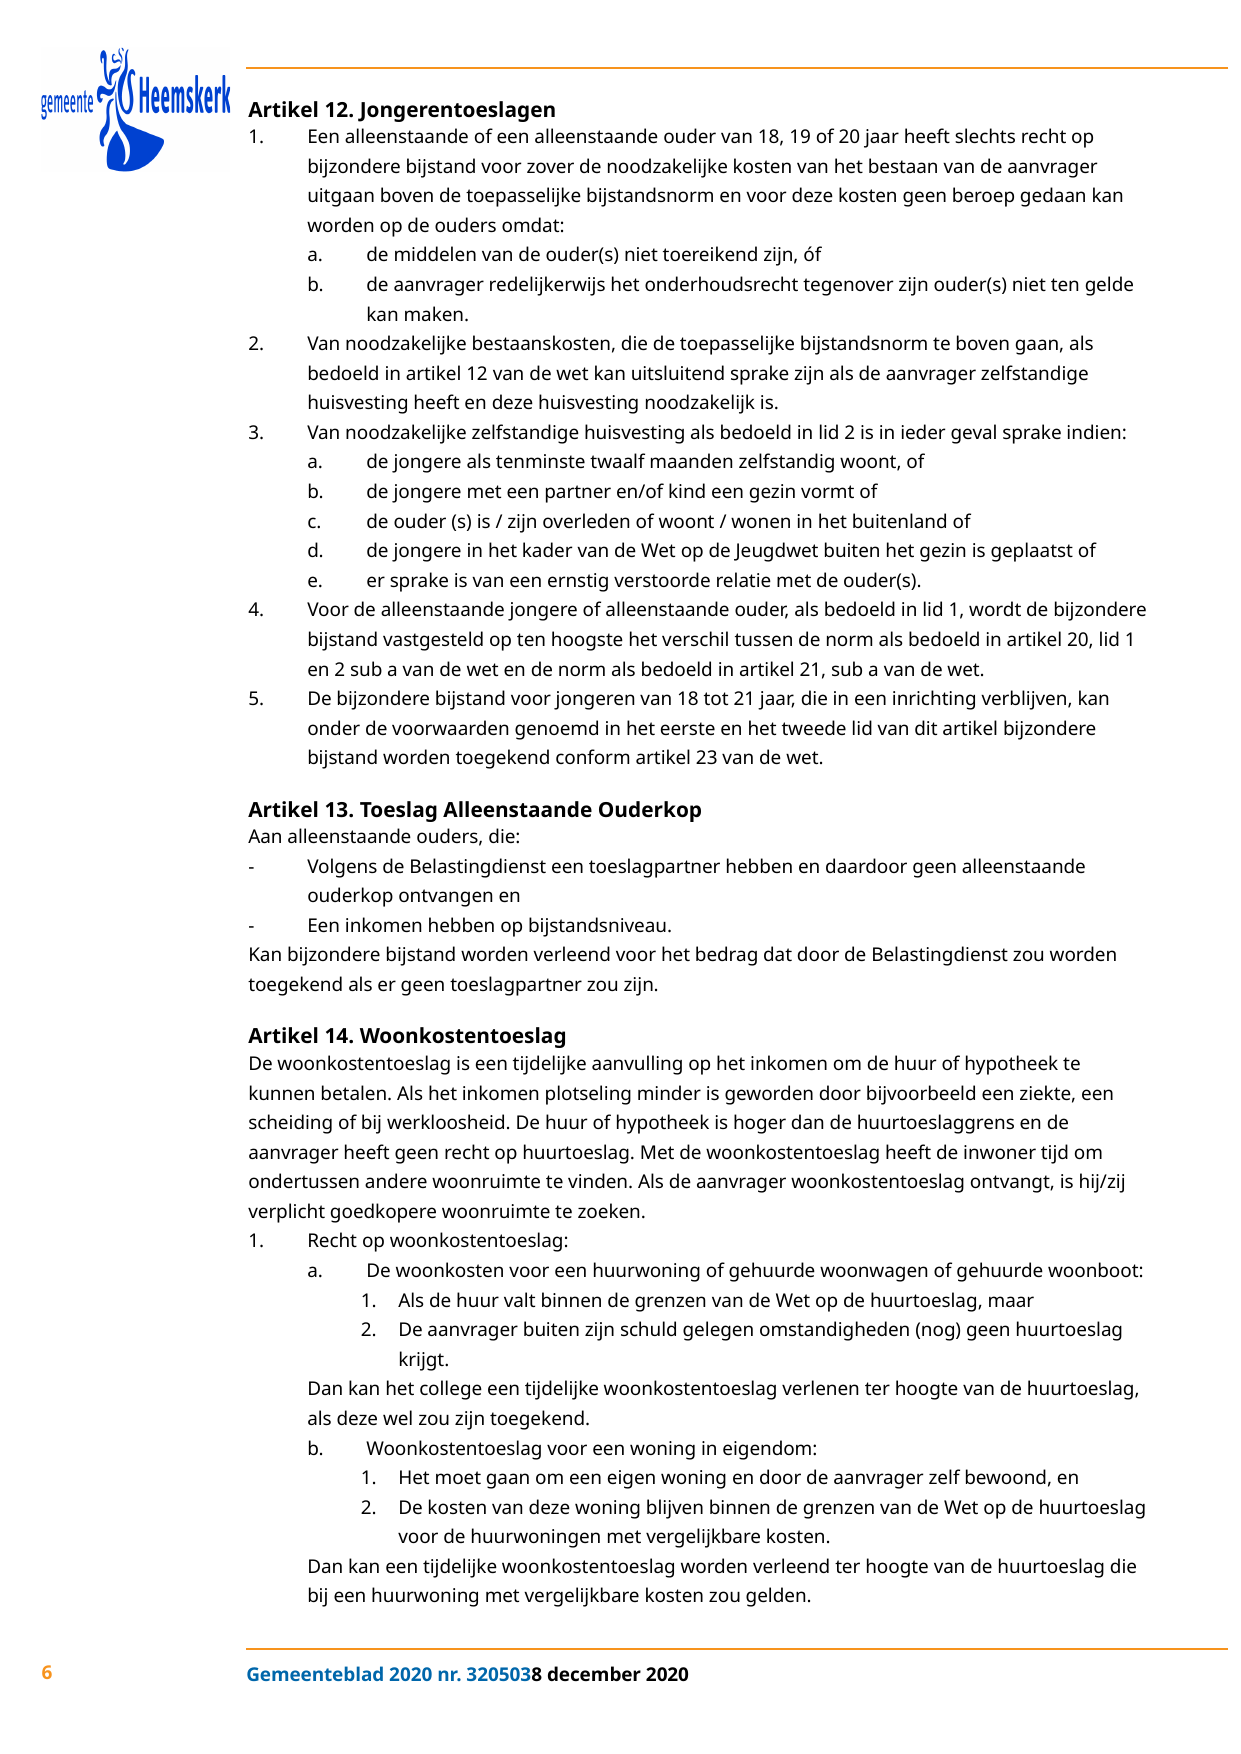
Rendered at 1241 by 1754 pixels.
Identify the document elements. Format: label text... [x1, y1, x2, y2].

text De woonkostentoeslag is een tijdelijke aanvulling op het inkomen om de huur of hypotheek te kunnen betalen. Als het inkomen plotseling minder is geworden door bijvoorbeeld een ziekte, een scheiding of bij werkloosheid. De huur of hypotheek is hoger dan de huurtoeslaggrens en de aanvrager heeft geen recht op huurtoeslag. Met de woonkostentoeslag heeft de inwoner tijd om ondertussen andere woonruimte te vinden. Als de aanvrager woonkostentoeslag ontvangt, is hij/zij verplicht goedkopere woonruimte te zoeken. [248, 1050, 1152, 1224]
list Van noodzakelijke zelfstandige huisvesting als bedoeld in lid 2 is in ieder geval sprake indien: [248, 419, 1152, 445]
list Het moet gaan om een eigen woning en door de aanvrager zelf bewoond, en [361, 1464, 1152, 1490]
list De kosten van deze woning blijven binnen de grenzen van de Wet op de huurtoeslag voor de huurwoningen met vergelijkbare kosten. [361, 1494, 1152, 1549]
list Woonkostentoeslag voor een woning in eigendom: [307, 1435, 1152, 1460]
list de middelen van de ouder(s) niet toereikend zijn, óf [307, 242, 1152, 267]
list Van noodzakelijke bestaanskosten, die de toepasselijke bijstandsnorm te boven gaan, als bedoeld in artikel 12 van de wet kan uitsluitend sprake zijn als de aanvrager zelfstandige huisvesting heeft en deze huisvesting noodzakelijk is. [248, 330, 1152, 415]
list er sprake is van een ernstig verstoorde relatie met de ouder(s). [307, 567, 1152, 593]
list de ouder (s) is / zijn overleden of woont / wonen in het buitenland of [307, 508, 1152, 533]
list de aanvrager redelijkerwijs het onderhoudsrecht tegenover zijn ouder(s) niet ten gelde kan maken. [307, 271, 1152, 326]
list De bijzondere bijstand voor jongeren van 18 tot 21 jaar, die in een inrichting verblijven, kan onder de voorwaarden genoemd in het eerste en het tweede lid van dit artikel bijzondere bijstand worden toegekend conform artikel 23 van de wet. [248, 685, 1152, 770]
list de jongere in het kader van de Wet op de Jeugdwet buiten het gezin is geplaatst of [307, 537, 1152, 563]
list Voor de alleenstaande jongere of alleenstaande ouder, als bedoeld in lid 1, wordt de bijzondere bijstand vastgesteld op ten hoogste het verschil tussen de norm als bedoeld in artikel 20, lid 1 en 2 sub a van de wet en de norm als bedoeld in artikel 21, sub a van de wet. [248, 597, 1152, 681]
list Een inkomen hebben op bijstandsniveau. [248, 912, 1152, 938]
list De aanvrager buiten zijn schuld gelegen omstandigheden (nog) geen huurtoeslag krijgt. [361, 1316, 1152, 1372]
list Volgens de Belastingdienst een toeslagpartner hebben en daardoor geen alleenstaande ouderkop ontvangen en [248, 853, 1152, 908]
list Recht op woonkostentoeslag: [248, 1228, 1152, 1253]
text Artikel 12. Jongerentoeslagen [248, 95, 1152, 123]
text Artikel 13. Toeslag Alleenstaande Ouderkop [248, 795, 1152, 823]
list Als de huur valt binnen de grenzen van de Wet op de huurtoeslag, maar [361, 1287, 1152, 1312]
text Aan alleenstaande ouders, die: [248, 823, 1152, 849]
list Dan kan het college een tijdelijke woonkostentoeslag verlenen ter hoogte van de huurtoeslag, als deze wel zou zijn toegekend. [248, 1376, 1152, 1431]
picture [41, 47, 231, 172]
text Artikel 14. Woonkostentoeslag [248, 1022, 1152, 1050]
list de jongere als tenminste twaalf maanden zelfstandig woont, of [307, 449, 1152, 474]
list Dan kan een tijdelijke woonkostentoeslag worden verleend ter hoogte van de huurtoeslag die bij een huurwoning met vergelijkbare kosten zou gelden. [248, 1553, 1152, 1608]
text Kan bijzondere bijstand worden verleend voor het bedrag dat door de Belastingdienst zou worden toegekend als er geen toeslagpartner zou zijn. [248, 942, 1152, 997]
list Een alleenstaande of een alleenstaande ouder van 18, 19 of 20 jaar heeft slechts recht op bijzondere bijstand voor zover de noodzakelijke kosten van het bestaan van de aanvrager uitgaan boven de toepasselijke bijstandsnorm en voor deze kosten geen beroep gedaan kan worden op de ouders omdat: [248, 123, 1152, 238]
list de jongere met een partner en/of kind een gezin vormt of [307, 478, 1152, 504]
list De woonkosten voor een huurwoning of gehuurde woonwagen of gehuurde woonboot: [307, 1257, 1152, 1283]
